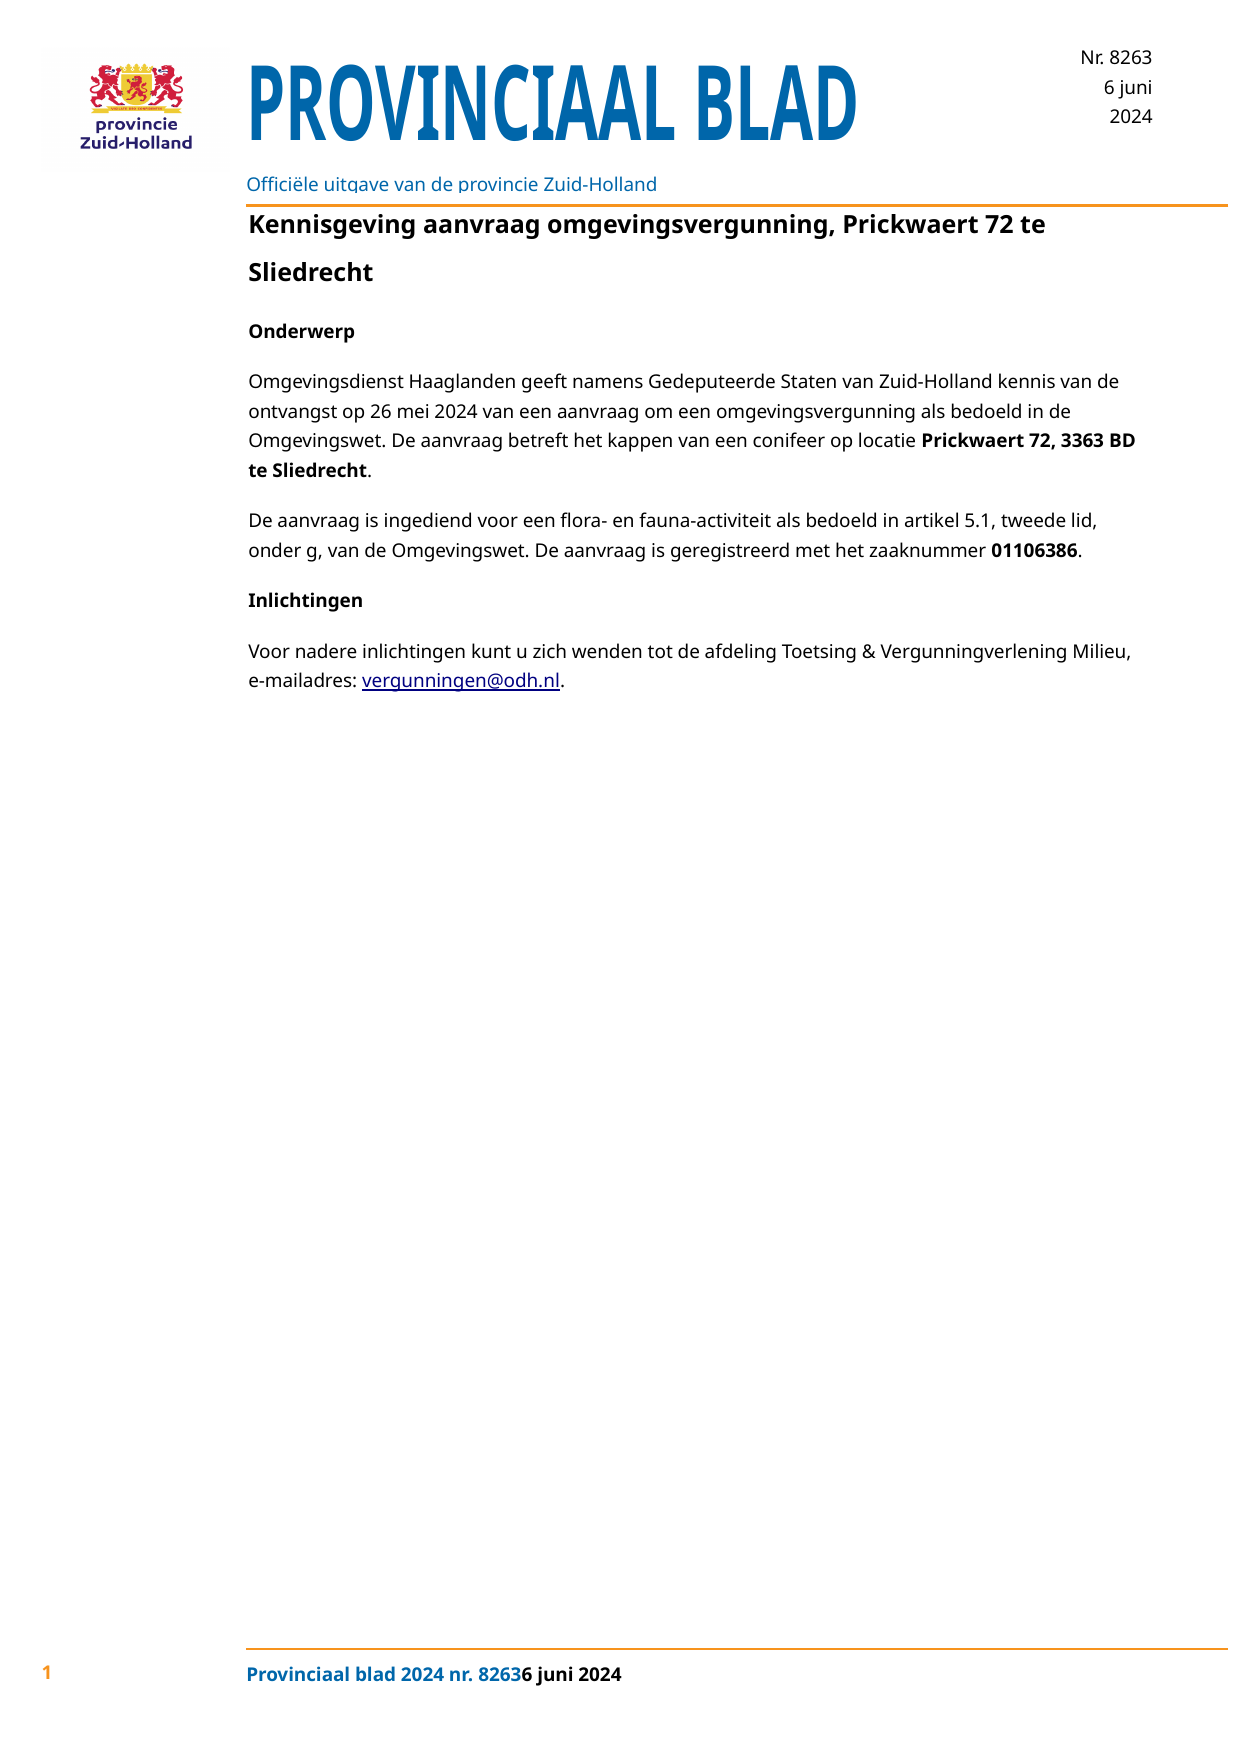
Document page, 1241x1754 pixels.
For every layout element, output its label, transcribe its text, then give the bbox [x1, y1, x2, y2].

text Kennisgeving aanvraag omgevingsvergunning, Prickwaert 72 te Sliedrecht [248, 207, 1152, 288]
text Voor nadere inlichtingen kunt u zich wenden tot de afdeling Toetsing & Vergunningverlening Milieu, e-mailadres: vergunningen@odh.nl. [248, 638, 1152, 693]
text Inlichtingen [248, 587, 1152, 613]
text De aanvraag is ingediend voor een flora- en fauna-activiteit als bedoeld in artikel 5.1, tweede lid, onder g, van de Omgevingswet. De aanvraag is geregistreerd met het zaaknummer 01106386. [248, 507, 1152, 563]
text Onderwerp [248, 318, 1152, 344]
picture [41, 47, 231, 172]
text Omgevingsdienst Haaglanden geeft namens Gedeputeerde Staten van Zuid-Holland kennis van de ontvangst op 26 mei 2024 van een aanvraag om een omgevingsvergunning als bedoeld in de Omgevingswet. De aanvraag betreft het kappen van een conifeer op locatie Prickwaert 72, 3363 BD te Sliedrecht. [248, 368, 1152, 483]
